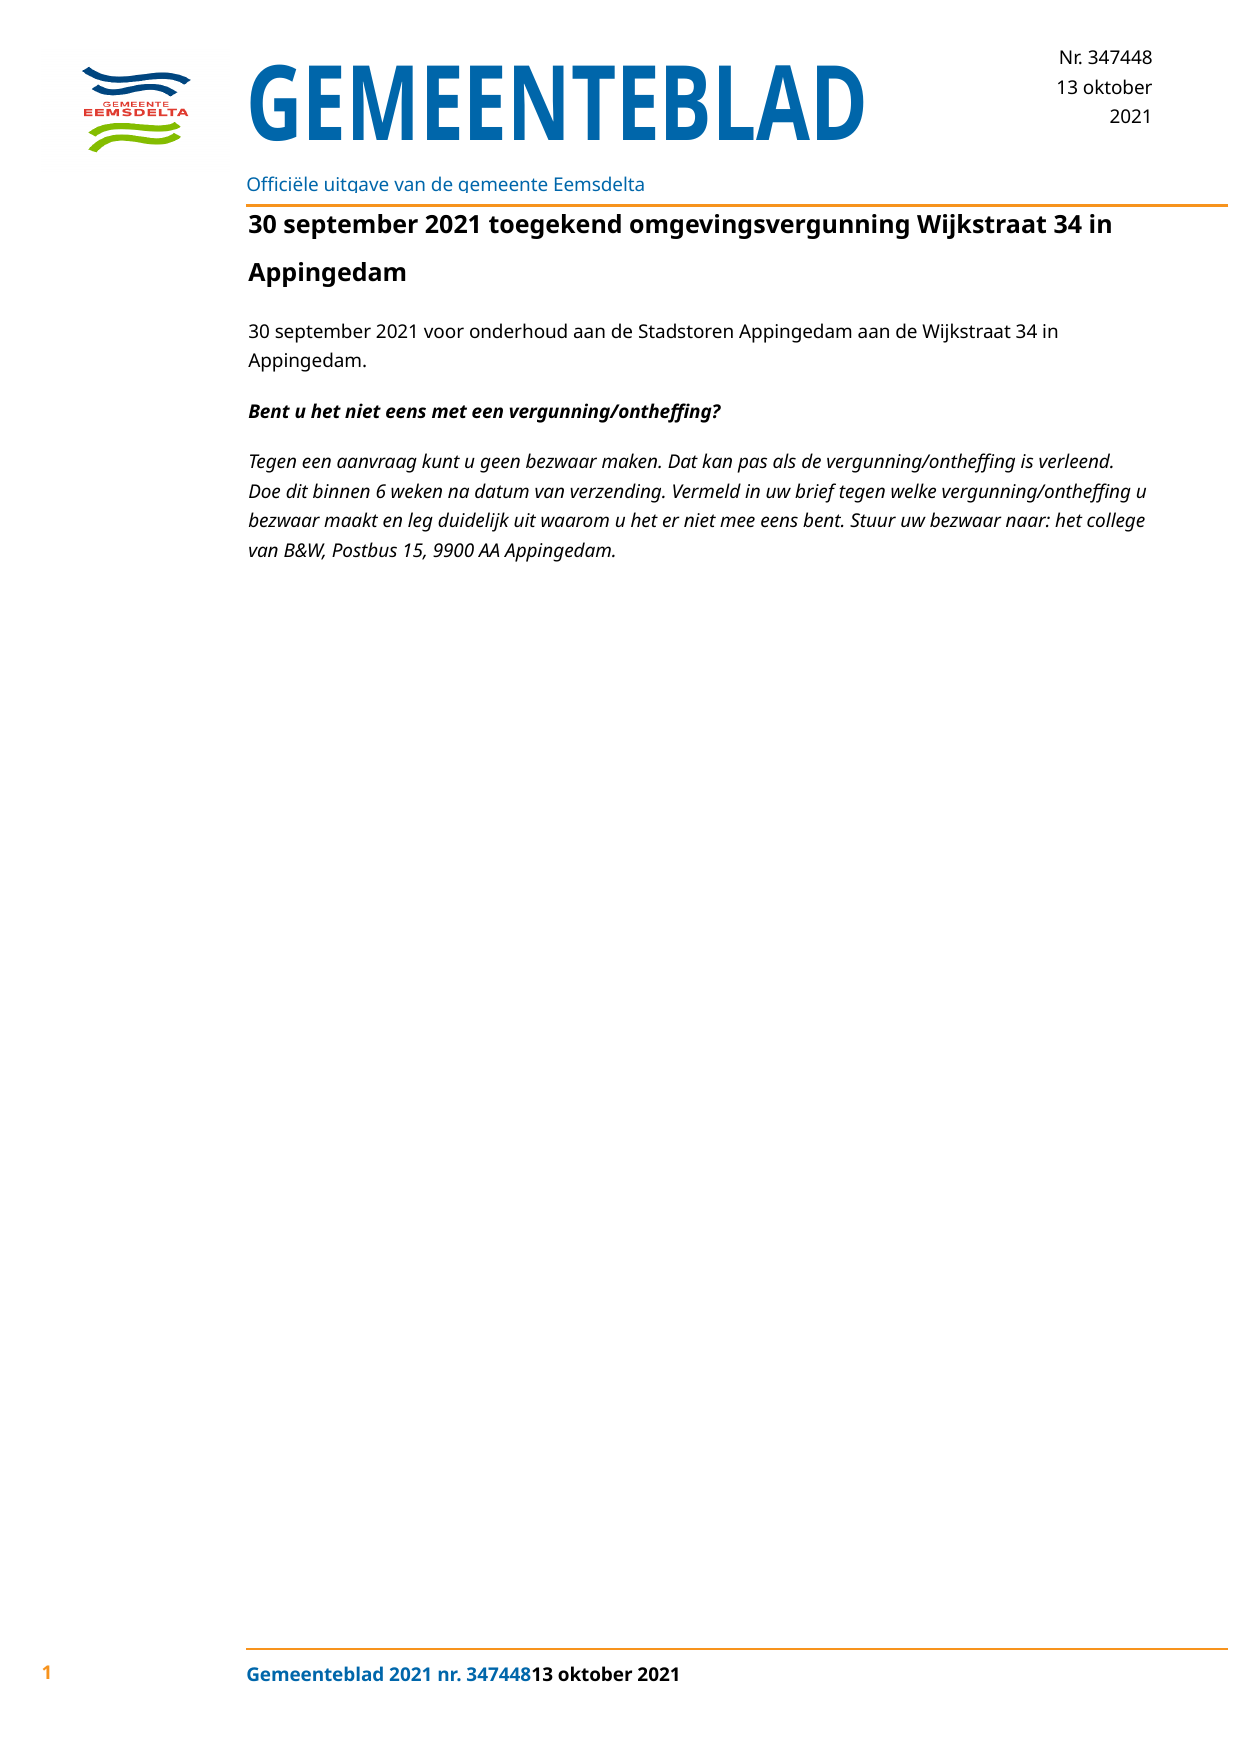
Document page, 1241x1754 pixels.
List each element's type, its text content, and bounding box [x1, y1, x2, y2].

text 30 september 2021 voor onderhoud aan de Stadstoren Appingedam aan de Wijkstraat 34 in Appingedam. [248, 318, 1152, 373]
text 30 september 2021 toegekend omgevingsvergunning Wijkstraat 34 in Appingedam [248, 207, 1152, 288]
text Bent u het niet eens met een vergunning/ontheffing? [248, 398, 1152, 424]
text Tegen een aanvraag kunt u geen bezwaar maken. Dat kan pas als de vergunning/ontheffing is verleend. Doe dit binnen 6 weken na datum van verzending. Vermeld in uw brief tegen welke vergunning/ontheffing u bezwaar maakt en leg duidelijk uit waarom u het er niet mee eens bent. Stuur uw bezwaar naar: het college van B&W, Postbus 15, 9900 AA Appingedam. [248, 448, 1152, 563]
picture [41, 47, 231, 172]
